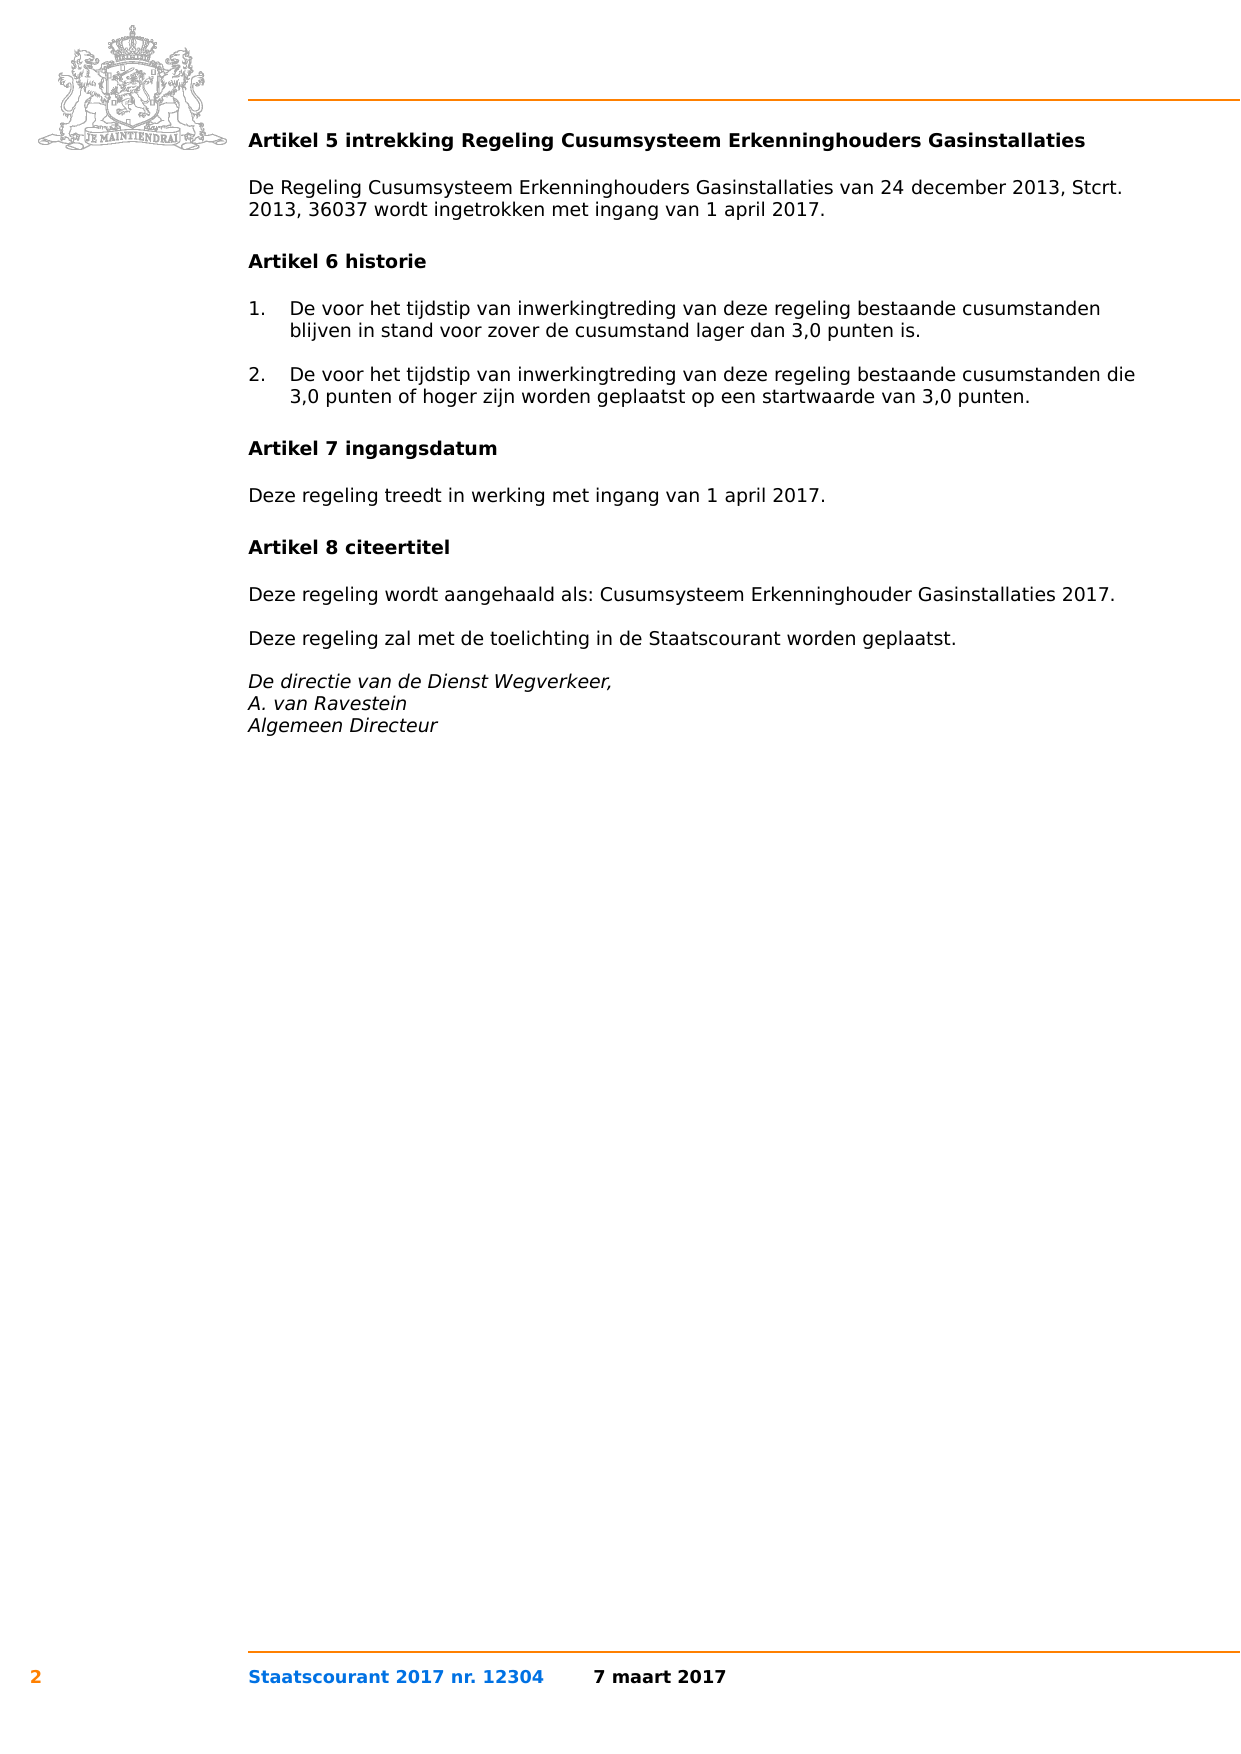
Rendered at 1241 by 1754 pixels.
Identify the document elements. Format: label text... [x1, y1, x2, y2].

subtitle Artikel 8 citeertitel [248, 537, 1163, 558]
text 2. De voor het tijdstip van inwerkingtreding van deze regeling bestaande cusumstanden die 3,0 punten of hoger zijn worden geplaatst op een startwaarde van 3,0 punten. [248, 364, 1163, 408]
subtitle Artikel 6 historie [248, 251, 1163, 273]
subtitle Artikel 5 intrekking Regeling Cusumsysteem Erkenninghouders Gasinstallaties [248, 130, 1163, 152]
text De directie van de Dienst Wegverkeer, A. van Ravestein Algemeen Directeur [248, 671, 1163, 737]
text Deze regeling wordt aangehaald als: Cusumsysteem Erkenninghouder Gasinstallaties 2017. [248, 583, 1163, 606]
text Deze regeling treedt in werking met ingang van 1 april 2017. [248, 484, 1163, 507]
picture [38, 25, 227, 150]
text Deze regeling zal met de toelichting in de Staatscourant worden geplaatst. [248, 627, 1163, 649]
text 1. De voor het tijdstip van inwerkingtreding van deze regeling bestaande cusumstanden blijven in stand voor zover de cusumstand lager dan 3,0 punten is. [248, 298, 1163, 342]
subtitle Artikel 7 ingangsdatum [248, 438, 1163, 459]
text De Regeling Cusumsysteem Erkenninghouders Gasinstallaties van 24 december 2013, Stcrt. 2013, 36037 wordt ingetrokken met ingang van 1 april 2017. [248, 177, 1163, 221]
